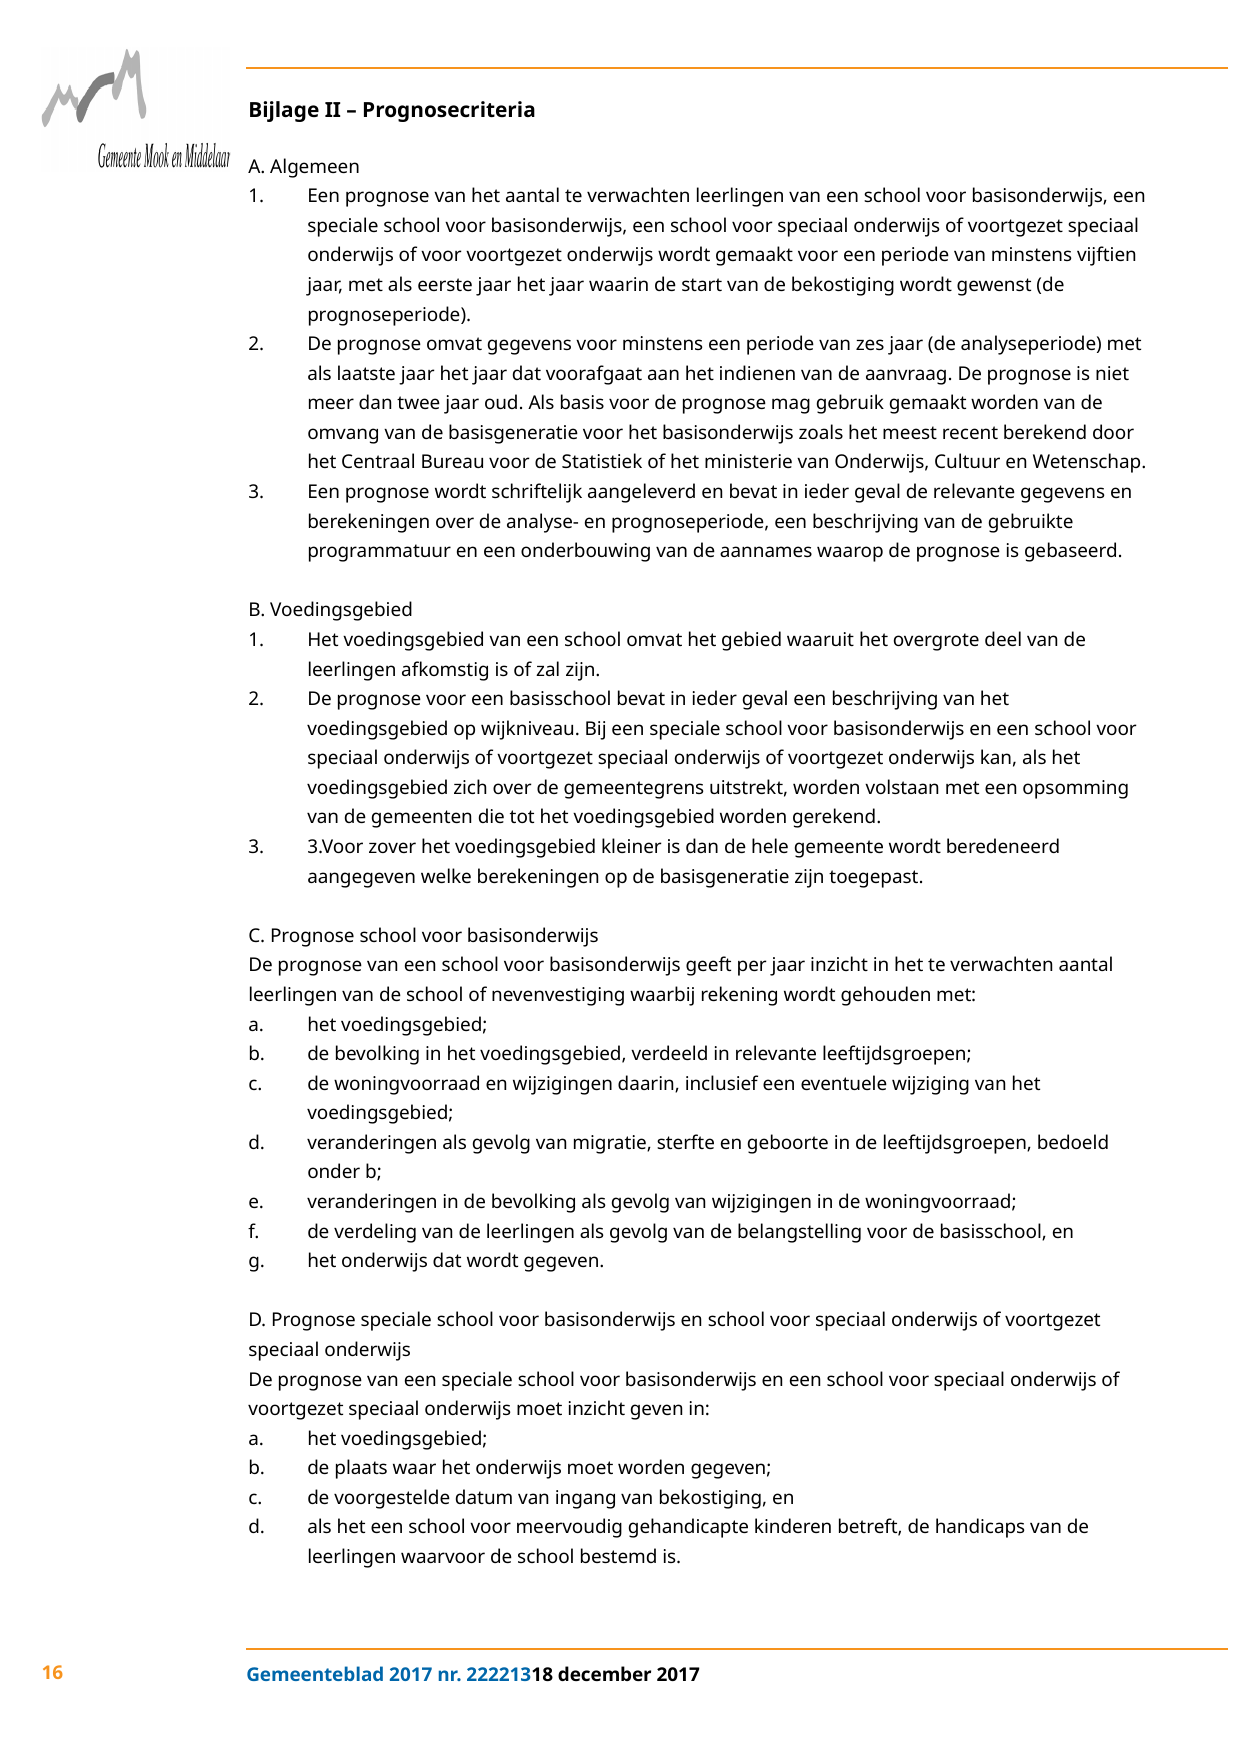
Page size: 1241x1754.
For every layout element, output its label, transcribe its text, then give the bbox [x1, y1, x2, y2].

text De prognose van een school voor basisonderwijs geeft per jaar inzicht in het te verwachten aantal leerlingen van de school of nevenvestiging waarbij rekening wordt gehouden met: [248, 952, 1152, 1007]
list de voorgestelde datum van ingang van bekostiging, en [248, 1484, 1152, 1510]
list de plaats waar het onderwijs moet worden gegeven; [248, 1454, 1152, 1480]
text D. Prognose speciale school voor basisonderwijs en school voor speciaal onderwijs of voortgezet speciaal onderwijs [248, 1307, 1152, 1362]
list De prognose omvat gegevens voor minstens een periode van zes jaar (de analyseperiode) met als laatste jaar het jaar dat voorafgaat aan het indienen van de aanvraag. De prognose is niet meer dan twee jaar oud. Als basis voor de prognose mag gebruik gemaakt worden van de omvang van de basisgeneratie voor het basisonderwijs zoals het meest recent berekend door het Centraal Bureau voor de Statistiek of het ministerie van Onderwijs, Cultuur en Wetenschap. [248, 330, 1152, 474]
list Een prognose wordt schriftelijk aangeleverd en bevat in ieder geval de relevante gegevens en berekeningen over de analyse- en prognoseperiode, een beschrijving van de gebruikte programmatuur en een onderbouwing van de aannames waarop de prognose is gebaseerd. [248, 478, 1152, 563]
list het voedingsgebied; [248, 1425, 1152, 1451]
picture [41, 47, 231, 172]
text De prognose van een speciale school voor basisonderwijs en een school voor speciaal onderwijs of voortgezet speciaal onderwijs moet inzicht geven in: [248, 1366, 1152, 1421]
text B. Voedingsgebied [248, 597, 1152, 622]
list de woningvoorraad en wijzigingen daarin, inclusief een eventuele wijziging van het voedingsgebied; [248, 1070, 1152, 1125]
list veranderingen als gevolg van migratie, sterfte en geboorte in de leeftijdsgroepen, bedoeld onder b; [248, 1129, 1152, 1184]
text Bijlage II – Prognosecriteria [248, 95, 1152, 123]
list Het voedingsgebied van een school omvat het gebied waaruit het overgrote deel van de leerlingen afkomstig is of zal zijn. [248, 626, 1152, 682]
list 3.Voor zover het voedingsgebied kleiner is dan de hele gemeente wordt beredeneerd aangegeven welke berekeningen op de basisgeneratie zijn toegepast. [248, 833, 1152, 889]
list het onderwijs dat wordt gegeven. [248, 1247, 1152, 1273]
list als het een school voor meervoudig gehandicapte kinderen betreft, de handicaps van de leerlingen waarvoor de school bestemd is. [248, 1514, 1152, 1569]
list De prognose voor een basisschool bevat in ieder geval een beschrijving van het voedingsgebied op wijkniveau. Bij een speciale school voor basisonderwijs en een school voor speciaal onderwijs of voortgezet speciaal onderwijs of voortgezet onderwijs kan, als het voedingsgebied zich over de gemeentegrens uitstrekt, worden volstaan met een opsomming van de gemeenten die tot het voedingsgebied worden gerekend. [248, 685, 1152, 829]
text C. Prognose school voor basisonderwijs [248, 922, 1152, 948]
list Een prognose van het aantal te verwachten leerlingen van een school voor basisonderwijs, een speciale school voor basisonderwijs, een school voor speciaal onderwijs of voortgezet speciaal onderwijs of voor voortgezet onderwijs wordt gemaakt voor een periode van minstens vijftien jaar, met als eerste jaar het jaar waarin de start van de bekostiging wordt gewenst (de prognoseperiode). [248, 182, 1152, 327]
text A. Algemeen [248, 153, 1152, 179]
list het voedingsgebied; [248, 1011, 1152, 1037]
list de bevolking in het voedingsgebied, verdeeld in relevante leeftijdsgroepen; [248, 1040, 1152, 1066]
list de verdeling van de leerlingen als gevolg van de belangstelling voor de basisschool, en [248, 1218, 1152, 1244]
list veranderingen in de bevolking als gevolg van wijzigingen in de woningvoorraad; [248, 1188, 1152, 1214]
